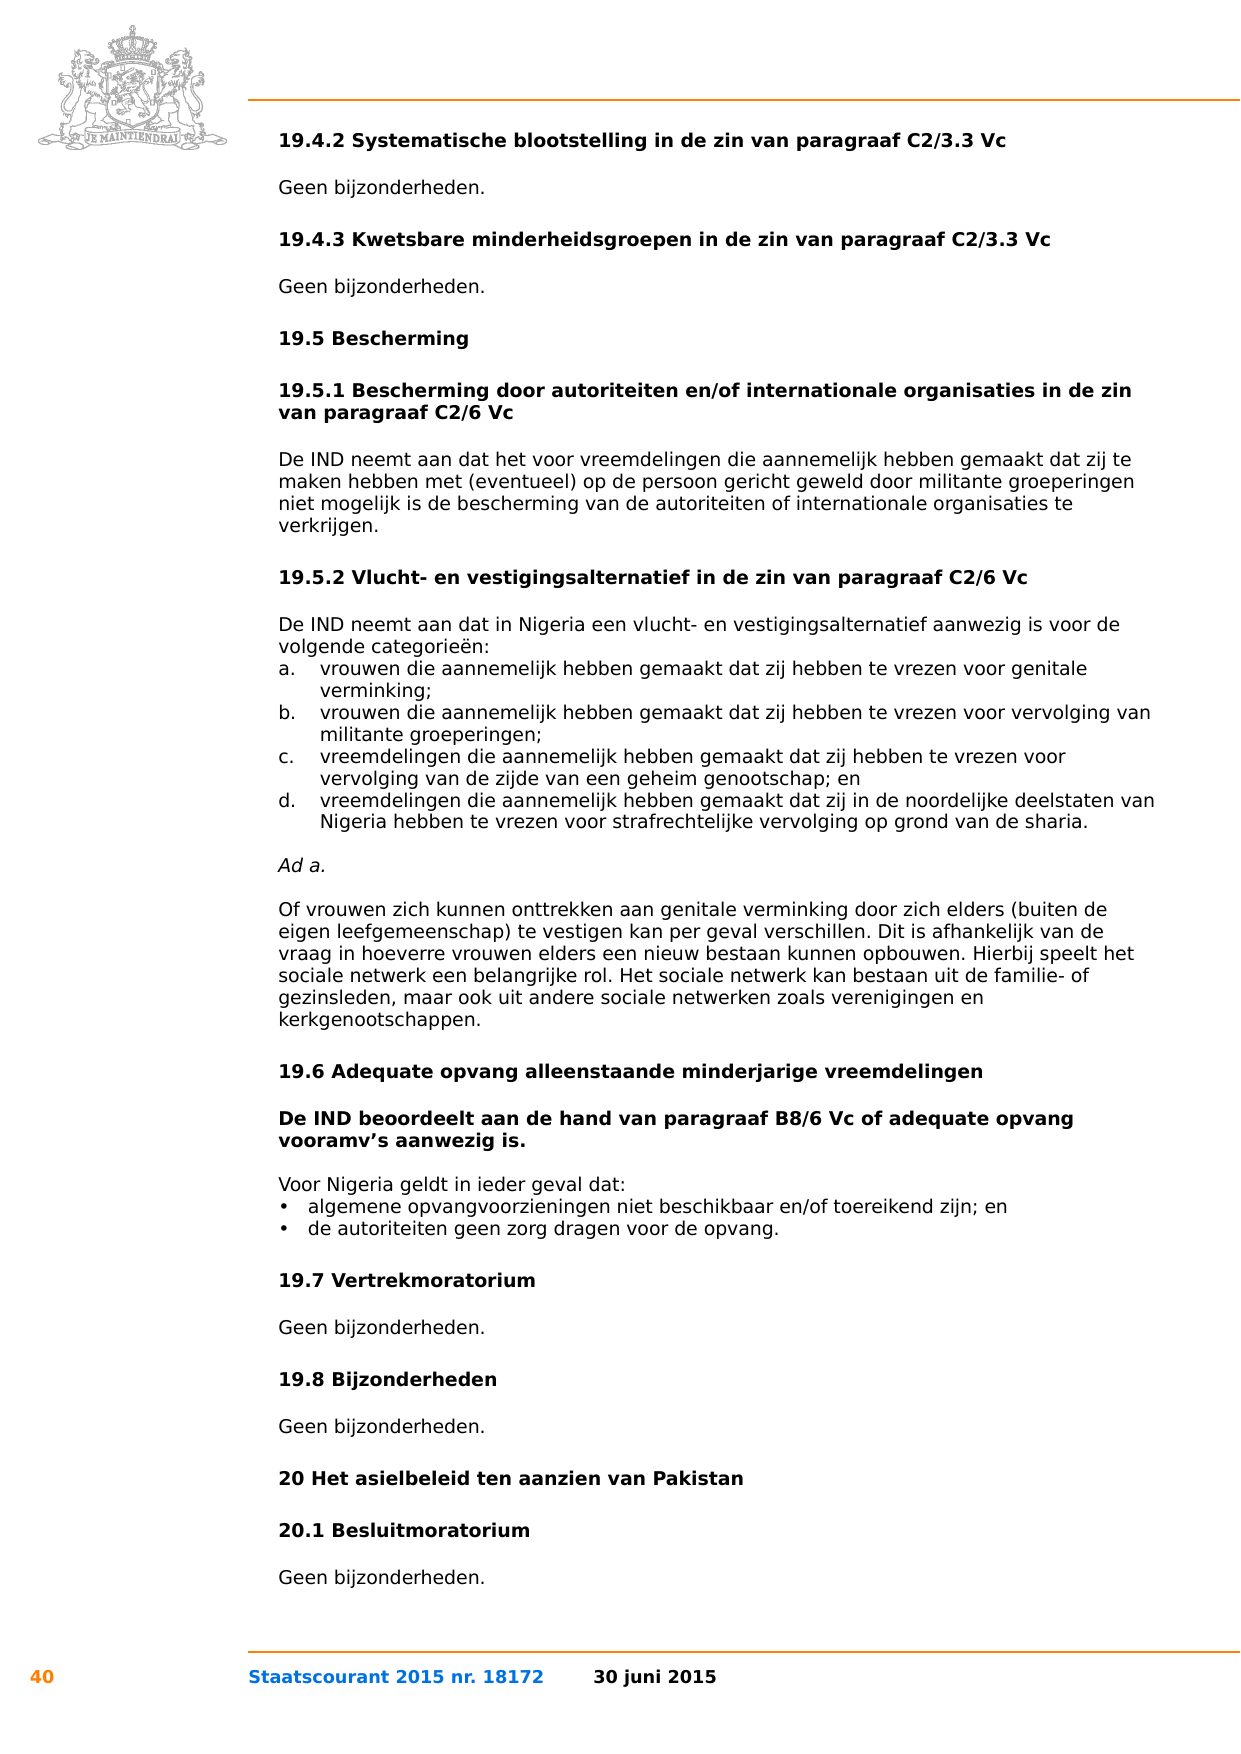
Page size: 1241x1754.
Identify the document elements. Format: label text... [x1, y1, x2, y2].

subtitle 19.5 Bescherming [278, 328, 1163, 350]
text Geen bijzonderheden. [278, 1416, 1163, 1438]
subtitle 19.5.1 Bescherming door autoriteiten en/of internationale organisaties in de zin van paragraaf C2/6 Vc [278, 380, 1163, 424]
subtitle 19.5.2 Vlucht- en vestigingsalternatief in de zin van paragraaf C2/6 Vc [278, 567, 1163, 589]
text c. vreemdelingen die aannemelijk hebben gemaakt dat zij hebben te vrezen voor vervolging van de zijde van een geheim genootschap; en [278, 746, 1163, 789]
text De IND beoordeelt aan de hand van paragraaf B8/6 Vc of adequate opvang vooramv’s aanwezig is. [278, 1108, 1163, 1152]
subtitle 20.1 Besluitmoratorium [278, 1520, 1163, 1542]
text Of vrouwen zich kunnen onttrekken aan genitale verminking door zich elders (buiten de eigen leefgemeenschap) te vestigen kan per geval verschillen. Dit is afhankelijk van de vraag in hoeverre vrouwen elders een nieuw bestaan kunnen opbouwen. Hierbij speelt het sociale netwerk een belangrijke rol. Het sociale netwerk kan bestaan uit de familie- of gezinsleden, maar ook uit andere sociale netwerken zoals verenigingen en kerkgenootschappen. [278, 899, 1163, 1031]
text Geen bijzonderheden. [278, 276, 1163, 298]
text De IND neemt aan dat het voor vreemdelingen die aannemelijk hebben gemaakt dat zij te maken hebben met (eventueel) op de persoon gericht geweld door militante groeperingen niet mogelijk is de bescherming van de autoriteiten of internationale organisaties te verkrijgen. [278, 449, 1163, 537]
subtitle Ad a. [278, 855, 1163, 877]
text De IND neemt aan dat in Nigeria een vlucht- en vestigingsalternatief aanwezig is voor de volgende categorieën: [278, 614, 1163, 658]
text a. vrouwen die aannemelijk hebben gemaakt dat zij hebben te vrezen voor genitale verminking; [278, 658, 1163, 702]
subtitle 20 Het asielbeleid ten aanzien van Pakistan [278, 1468, 1163, 1490]
text • de autoriteiten geen zorg dragen voor de opvang. [278, 1218, 1163, 1240]
text d. vreemdelingen die aannemelijk hebben gemaakt dat zij in de noordelijke deelstaten van Nigeria hebben te vrezen voor strafrechtelijke vervolging op grond van de sharia. [278, 789, 1163, 833]
subtitle 19.7 Vertrekmoratorium [278, 1270, 1163, 1292]
text Geen bijzonderheden. [278, 1317, 1163, 1339]
text Voor Nigeria geldt in ieder geval dat: [278, 1174, 1163, 1196]
text • algemene opvangvoorzieningen niet beschikbaar en/of toereikend zijn; en [278, 1196, 1163, 1218]
text b. vrouwen die aannemelijk hebben gemaakt dat zij hebben te vrezen voor vervolging van militante groeperingen; [278, 702, 1163, 746]
picture [38, 25, 227, 150]
subtitle 19.4.3 Kwetsbare minderheidsgroepen in de zin van paragraaf C2/3.3 Vc [278, 229, 1163, 251]
subtitle 19.6 Adequate opvang alleenstaande minderjarige vreemdelingen [278, 1061, 1163, 1083]
text Geen bijzonderheden. [278, 177, 1163, 199]
subtitle 19.4.2 Systematische blootstelling in de zin van paragraaf C2/3.3 Vc [278, 130, 1163, 152]
text Geen bijzonderheden. [278, 1567, 1163, 1589]
subtitle 19.8 Bijzonderheden [278, 1369, 1163, 1391]
